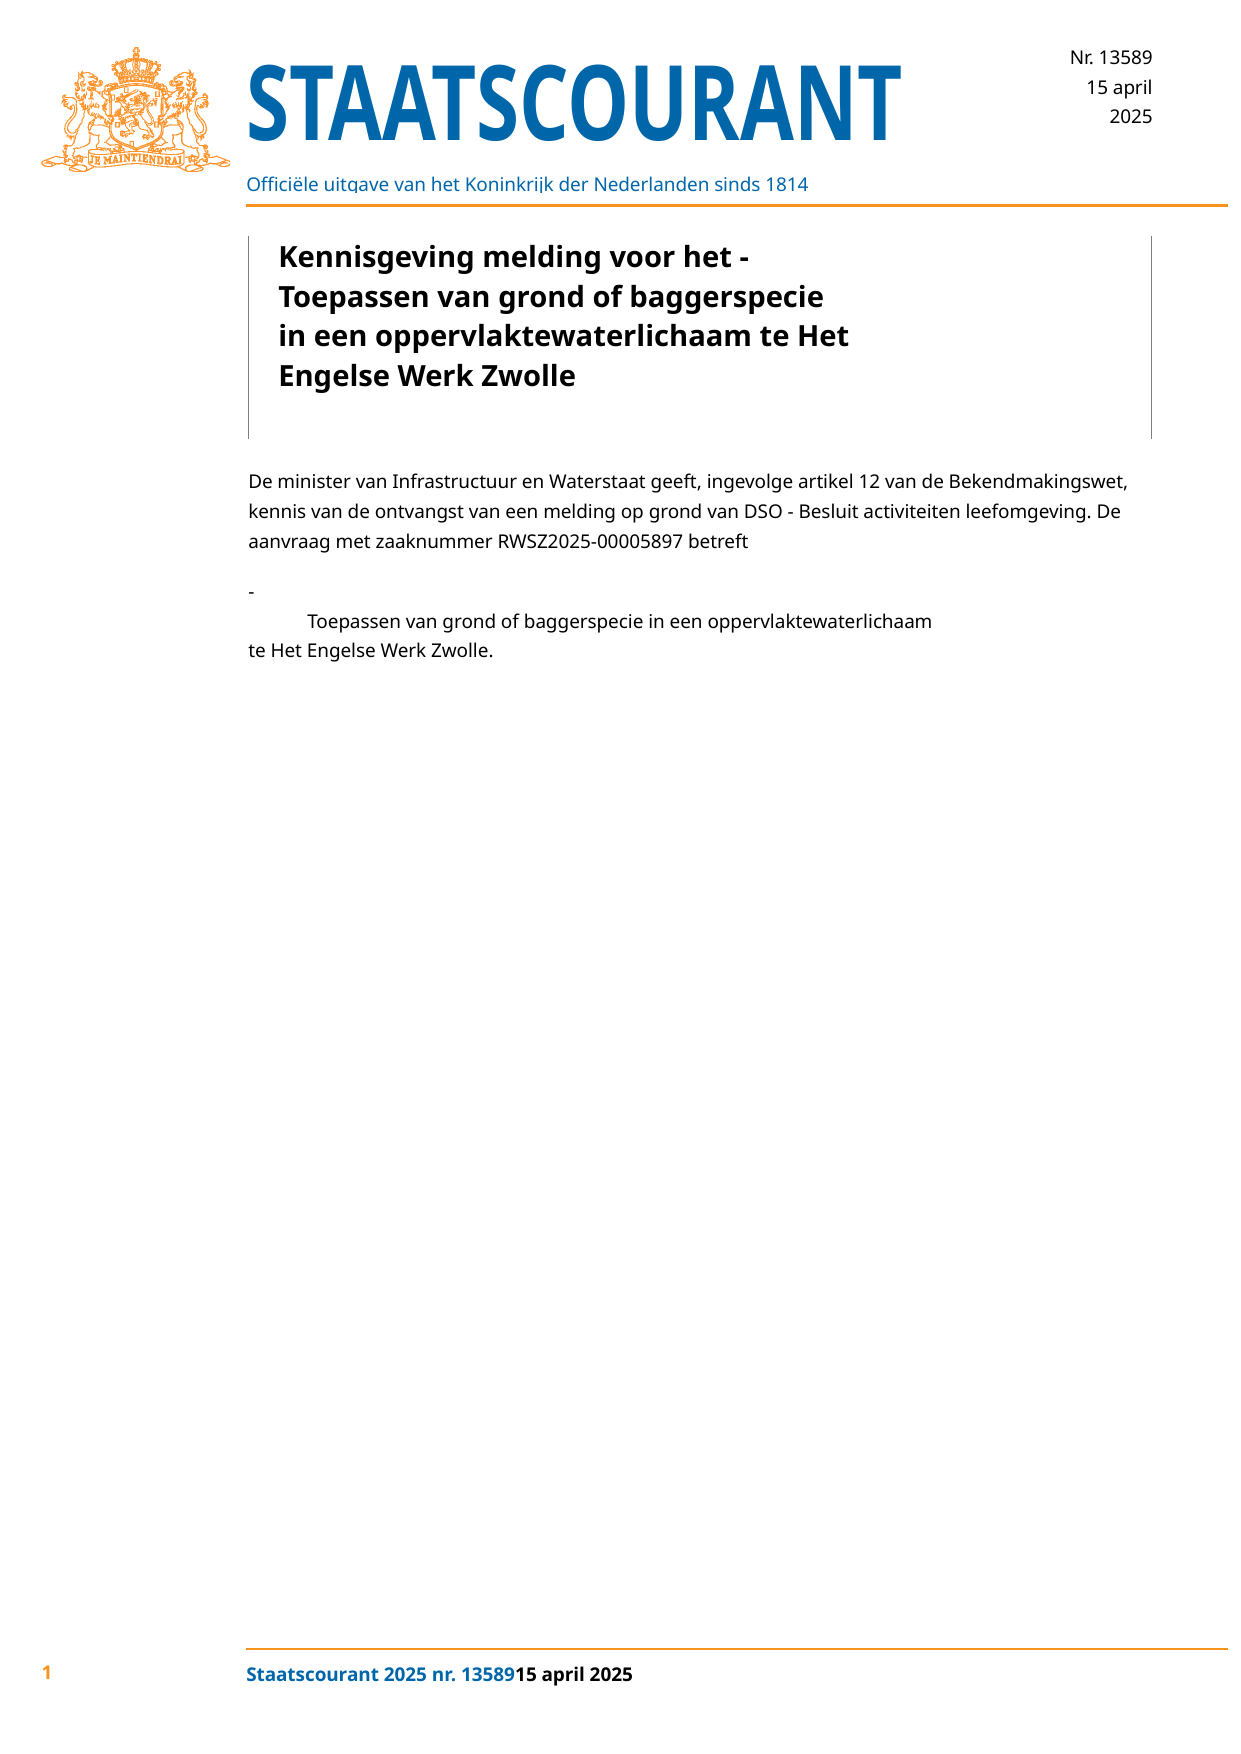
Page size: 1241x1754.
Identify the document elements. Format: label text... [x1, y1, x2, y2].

table_header Kennisgeving melding voor het -Toepassen van grond of baggerspecie in een oppervlaktewaterlichaam te Het Engelse Werk Zwolle [249, 236, 850, 439]
table_header [1090, 236, 1151, 413]
text te Het Engelse Werk Zwolle. [248, 637, 1152, 663]
list Toepassen van grond of baggerspecie in een oppervlaktewaterlichaam [248, 608, 1152, 633]
text De minister van Infrastructuur en Waterstaat geeft, ingevolge artikel 12 van de Bekendmakingswet, kennis van de ontvangst van een melding op grond van DSO - Besluit activiteiten leefomgeving. De aanvraag met zaaknummer RWSZ2025-00005897 betreft [248, 469, 1152, 553]
picture [912, 236, 1090, 414]
table_header [850, 236, 912, 413]
picture [41, 47, 231, 172]
table_header [850, 414, 1151, 439]
